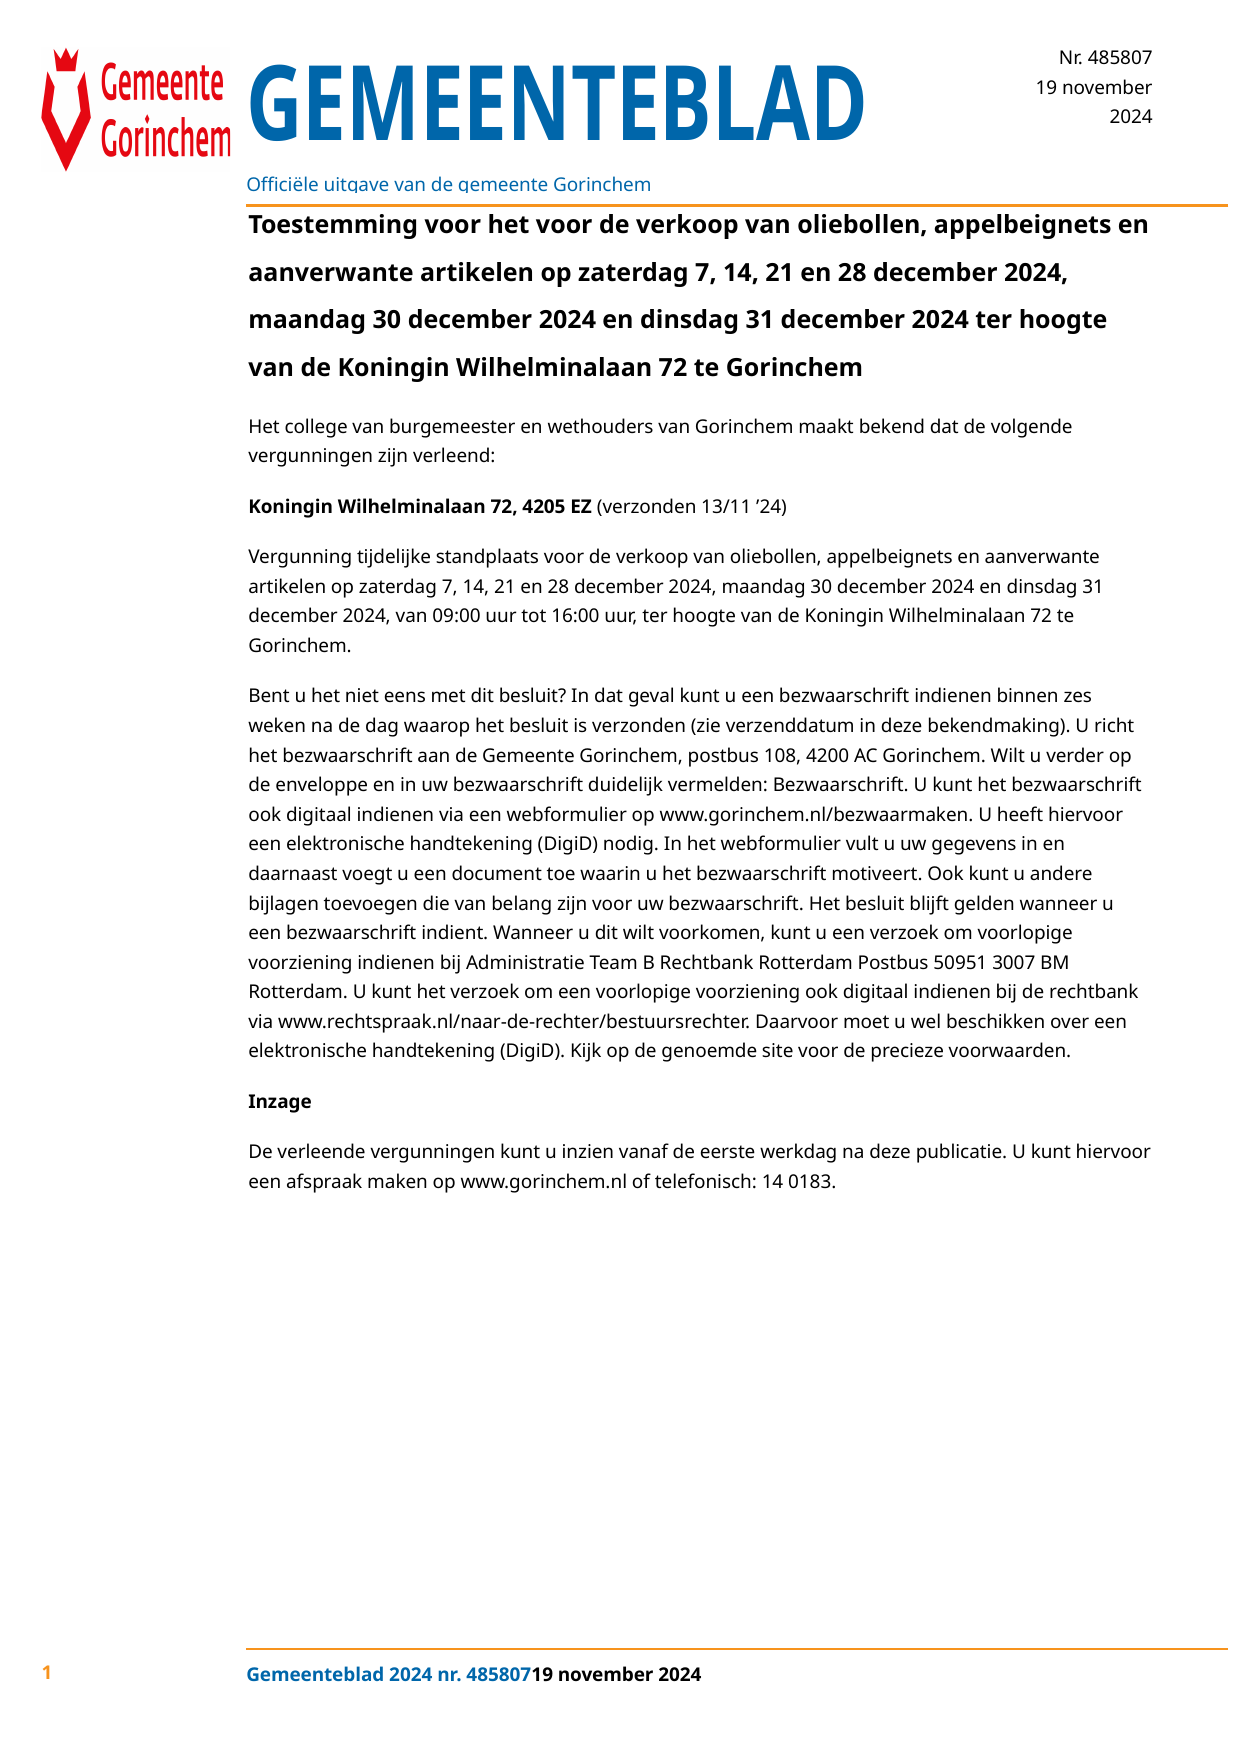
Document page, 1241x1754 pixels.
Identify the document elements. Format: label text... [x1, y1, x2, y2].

text Vergunning tijdelijke standplaats voor de verkoop van oliebollen, appelbeignets en aanverwante artikelen op zaterdag 7, 14, 21 en 28 december 2024, maandag 30 december 2024 en dinsdag 31 december 2024, van 09:00 uur tot 16:00 uur, ter hoogte van de Koningin Wilhelminalaan 72 te Gorinchem. [248, 543, 1152, 658]
text De verleende vergunningen kunt u inzien vanaf de eerste werkdag na deze publicatie. U kunt hiervoor een afspraak maken op www.gorinchem.nl of telefonisch: 14 0183. [248, 1138, 1152, 1194]
text Het college van burgemeester en wethouders van Gorinchem maakt bekend dat de volgende vergunningen zijn verleend: [248, 413, 1152, 468]
text Bent u het niet eens met dit besluit? In dat geval kunt u een bezwaarschrift indienen binnen zes weken na de dag waarop het besluit is verzonden (zie verzenddatum in deze bekendmaking). U richt het bezwaarschrift aan de Gemeente Gorinchem, postbus 108, 4200 AC Gorinchem. Wilt u verder op de enveloppe en in uw bezwaarschrift duidelijk vermelden: Bezwaarschrift. U kunt het bezwaarschrift ook digitaal indienen via een webformulier op www.gorinchem.nl/bezwaarmaken. U heeft hiervoor een elektronische handtekening (DigiD) nodig. In het webformulier vult u uw gegevens in en daarnaast voegt u een document toe waarin u het bezwaarschrift motiveert. Ook kunt u andere bijlagen toevoegen die van belang zijn voor uw bezwaarschrift. Het besluit blijft gelden wanneer u een bezwaarschrift indient. Wanneer u dit wilt voorkomen, kunt u een verzoek om voorlopige voorziening indienen bij Administratie Team B Rechtbank Rotterdam Postbus 50951 3007 BM Rotterdam. U kunt het verzoek om een voorlopige voorziening ook digitaal indienen bij de rechtbank via www.rechtspraak.nl/naar-de-rechter/bestuursrechter. Daarvoor moet u wel beschikken over een elektronische handtekening (DigiD). Kijk op de genoemde site voor de precieze voorwaarden. [248, 683, 1152, 1063]
text Koningin Wilhelminalaan 72, 4205 EZ (verzonden 13/11 ’24) [248, 493, 1152, 519]
text Inzage [248, 1088, 1152, 1114]
picture [41, 47, 231, 172]
text Toestemming voor het voor de verkoop van oliebollen, appelbeignets en aanverwante artikelen op zaterdag 7, 14, 21 en 28 december 2024, maandag 30 december 2024 en dinsdag 31 december 2024 ter hoogte van de Koningin Wilhelminalaan 72 te Gorinchem [248, 207, 1152, 384]
